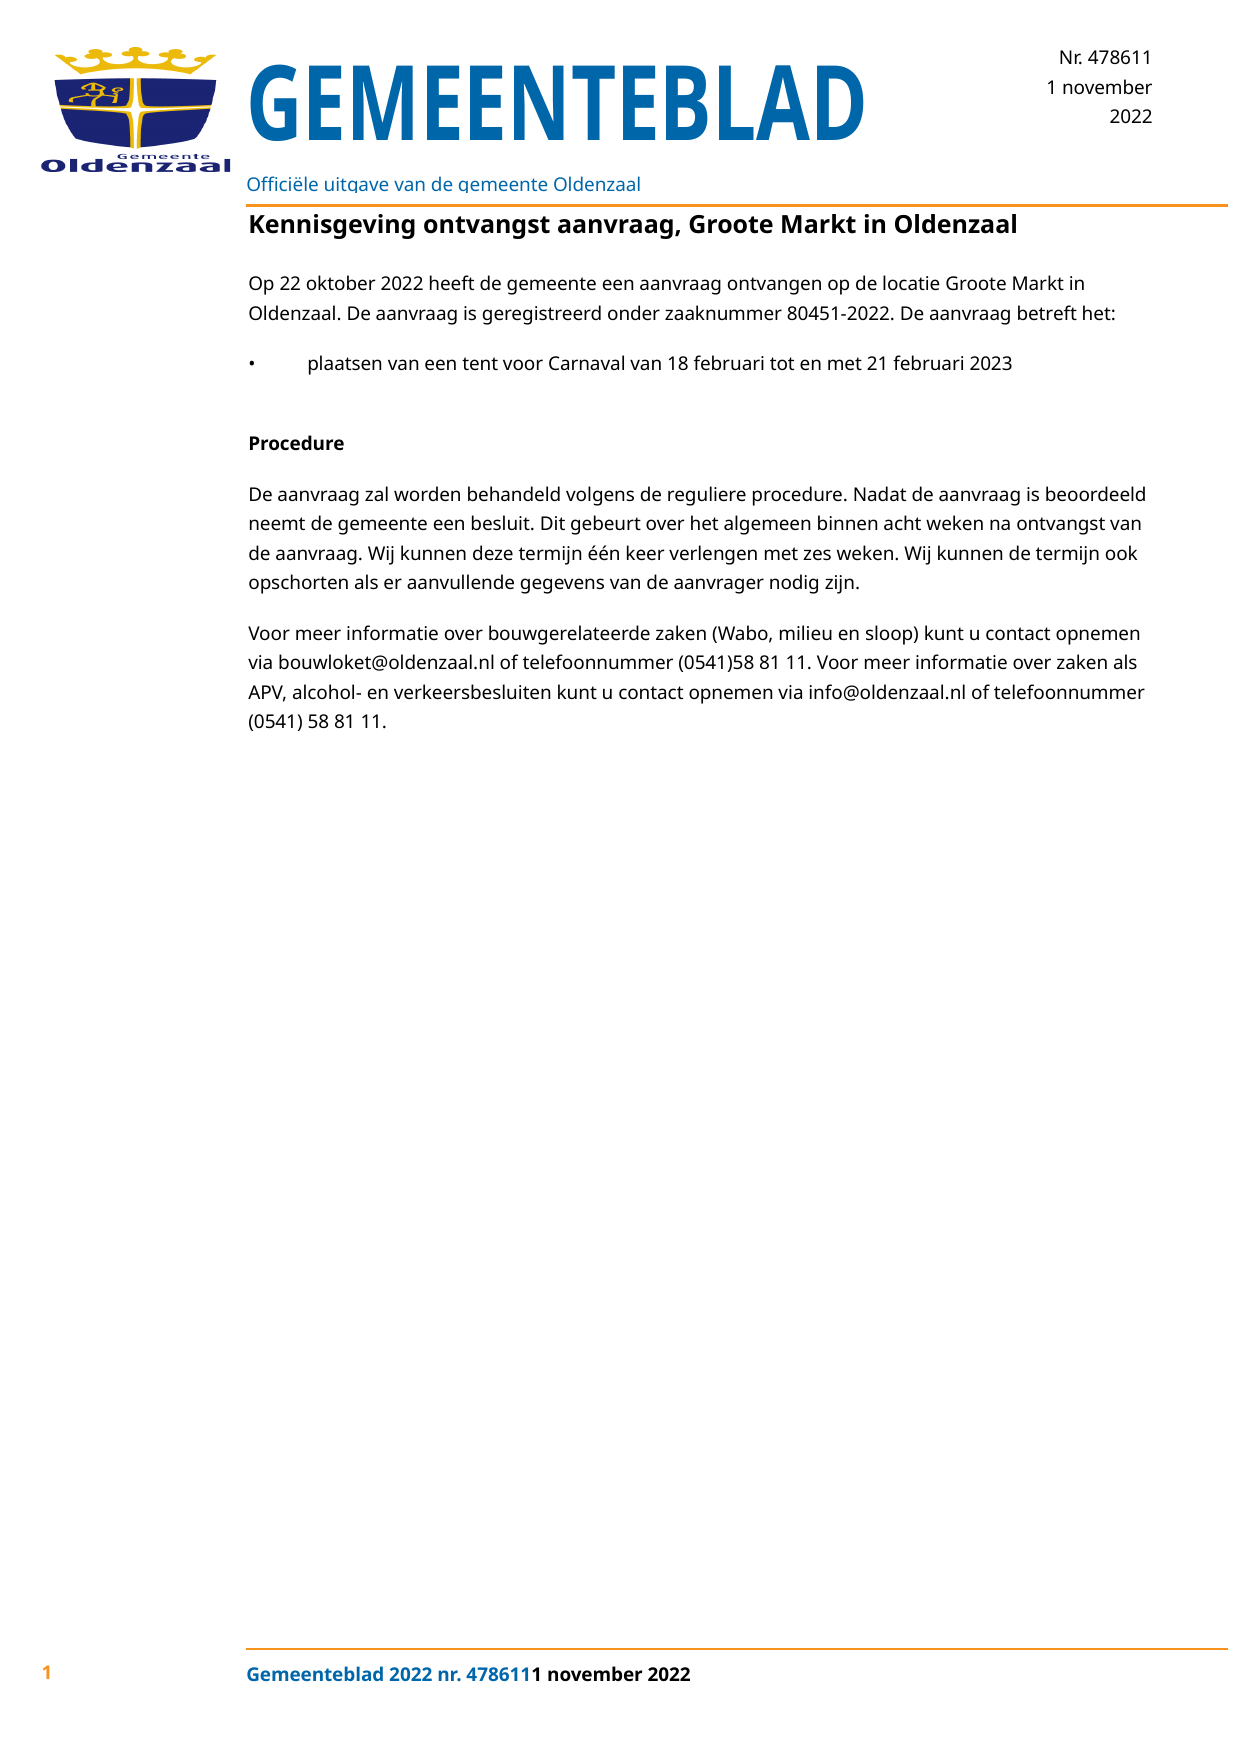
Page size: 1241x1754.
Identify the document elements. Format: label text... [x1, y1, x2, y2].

text Voor meer informatie over bouwgerelateerde zaken (Wabo, milieu en sloop) kunt u contact opnemen via bouwloket@oldenzaal.nl of telefoonnummer (0541)58 81 11. Voor meer informatie over zaken als APV, alcohol- en verkeersbesluiten kunt u contact opnemen via info@oldenzaal.nl of telefoonnummer (0541) 58 81 11. [248, 620, 1152, 734]
text Procedure [248, 430, 1152, 456]
text De aanvraag zal worden behandeld volgens de reguliere procedure. Nadat de aanvraag is beoordeeld neemt de gemeente een besluit. Dit gebeurt over het algemeen binnen acht weken na ontvangst van de aanvraag. Wij kunnen deze termijn één keer verlengen met zes weken. Wij kunnen de termijn ook opschorten als er aanvullende gegevens van de aanvrager nodig zijn. [248, 481, 1152, 595]
picture [41, 47, 231, 172]
text Kennisgeving ontvangst aanvraag, Groote Markt in Oldenzaal [248, 207, 1152, 241]
list plaatsen van een tent voor Carnaval van 18 februari tot en met 21 februari 2023 [248, 350, 1152, 376]
text Op 22 oktober 2022 heeft de gemeente een aanvraag ontvangen op de locatie Groote Markt in Oldenzaal. De aanvraag is geregistreerd onder zaaknummer 80451-2022. De aanvraag betreft het: [248, 270, 1152, 326]
